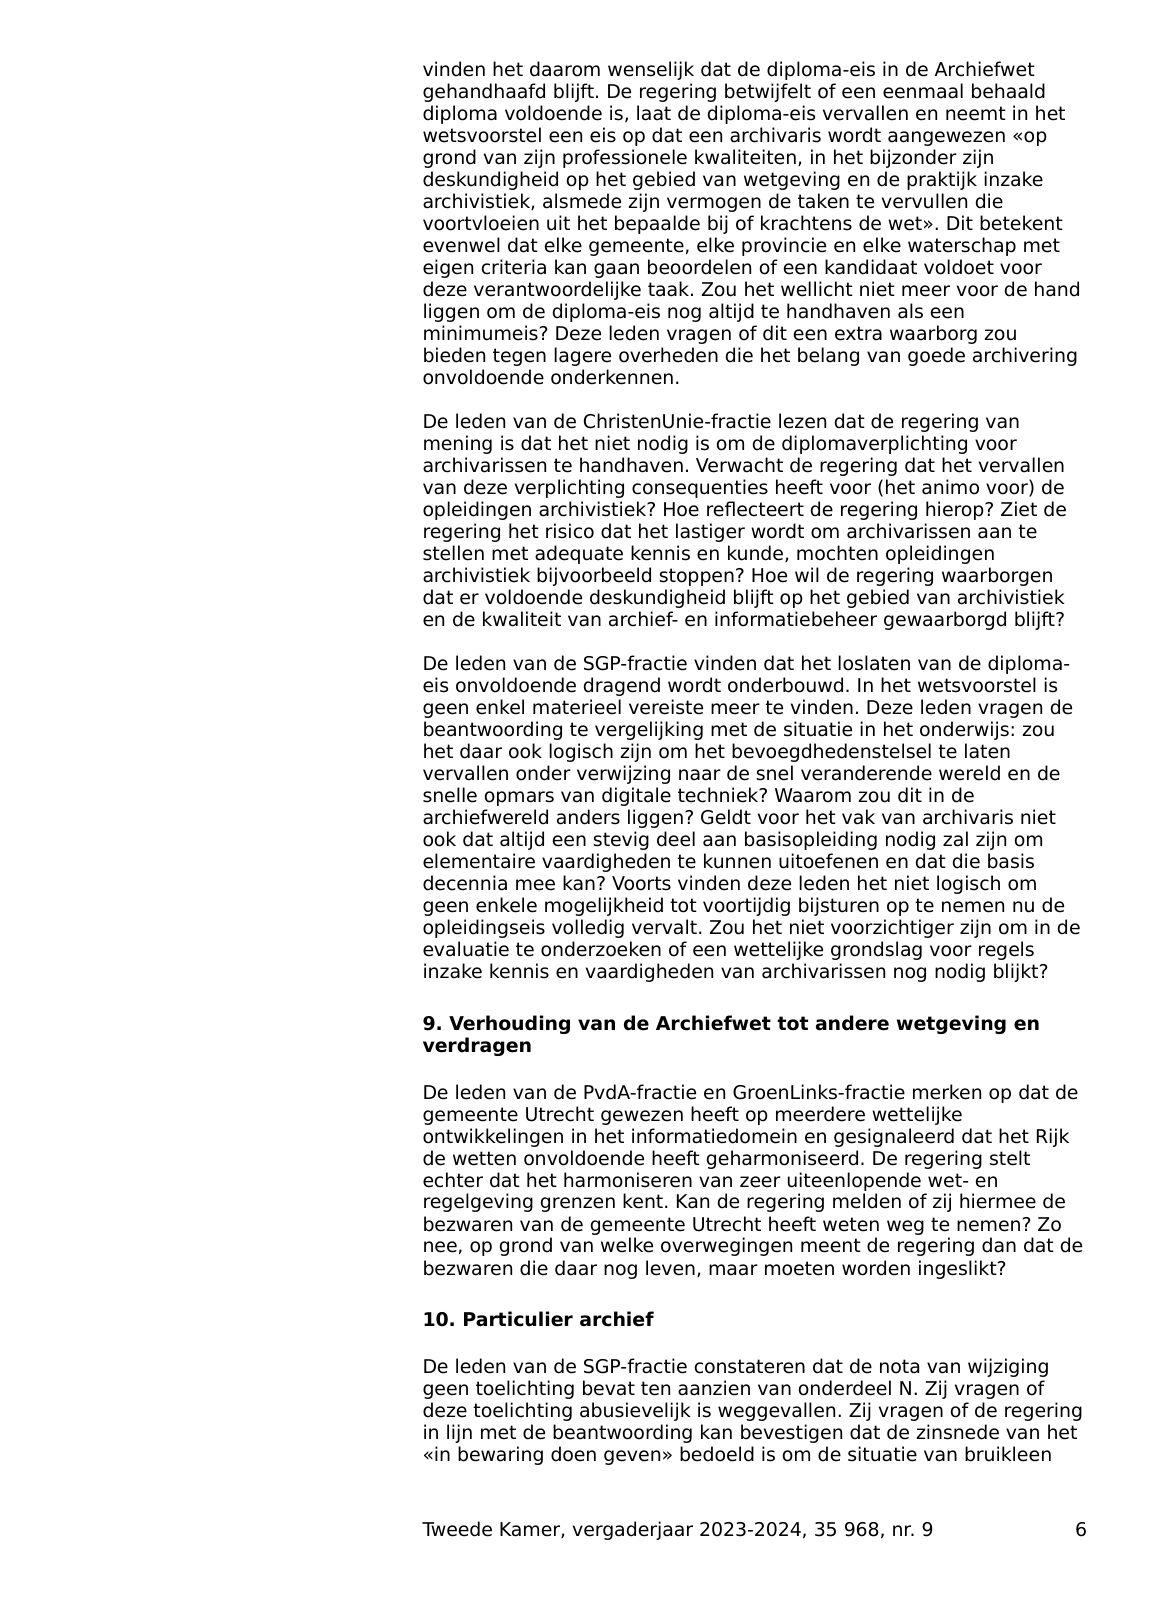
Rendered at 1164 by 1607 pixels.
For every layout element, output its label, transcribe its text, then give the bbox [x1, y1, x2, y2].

subtitle 10. Particulier archief [422, 1309, 1087, 1331]
text vinden het daarom wenselijk dat de diploma-eis in de Archiefwet gehandhaafd blijft. De regering betwijfelt of een eenmaal behaald diploma voldoende is, laat de diploma-eis vervallen en neemt in het wetsvoorstel een eis op dat een archivaris wordt aangewezen «op grond van zijn professionele kwaliteiten, in het bijzonder zijn deskundigheid op het gebied van wetgeving en de praktijk inzake archivistiek, alsmede zijn vermogen de taken te vervullen die voortvloeien uit het bepaalde bij of krachtens de wet». Dit betekent evenwel dat elke gemeente, elke provincie en elke waterschap met eigen criteria kan gaan beoordelen of een kandidaat voldoet voor deze verantwoordelijke taak. Zou het wellicht niet meer voor de hand liggen om de diploma-eis nog altijd te handhaven als een minimumeis? Deze leden vragen of dit een extra waarborg zou bieden tegen lagere overheden die het belang van goede archivering onvoldoende onderkennen. [422, 59, 1087, 389]
text De leden van de SGP-fractie constateren dat de nota van wijziging geen toelichting bevat ten aanzien van onderdeel N. Zij vragen of deze toelichting abusievelijk is weggevallen. Zij vragen of de regering in lijn met de beantwoording kan bevestigen dat de zinsnede van het «in bewaring doen geven» bedoeld is om de situatie van bruikleen [422, 1356, 1087, 1466]
text De leden van de ChristenUnie-fractie lezen dat de regering van mening is dat het niet nodig is om de diplomaverplichting voor archivarissen te handhaven. Verwacht de regering dat het vervallen van deze verplichting consequenties heeft voor (het animo voor) de opleidingen archivistiek? Hoe reflecteert de regering hierop? Ziet de regering het risico dat het lastiger wordt om archivarissen aan te stellen met adequate kennis en kunde, mochten opleidingen archivistiek bijvoorbeeld stoppen? Hoe wil de regering waarborgen dat er voldoende deskundigheid blijft op het gebied van archivistiek en de kwaliteit van archief- en informatiebeheer gewaarborgd blijft? [422, 411, 1087, 631]
text De leden van de SGP-fractie vinden dat het loslaten van de diploma-eis onvoldoende dragend wordt onderbouwd. In het wetsvoorstel is geen enkel materieel vereiste meer te vinden. Deze leden vragen de beantwoording te vergelijking met de situatie in het onderwijs: zou het daar ook logisch zijn om het bevoegdhedenstelsel te laten vervallen onder verwijzing naar de snel veranderende wereld en de snelle opmars van digitale techniek? Waarom zou dit in de archiefwereld anders liggen? Geldt voor het vak van archivaris niet ook dat altijd een stevig deel aan basisopleiding nodig zal zijn om elementaire vaardigheden te kunnen uitoefenen en dat die basis decennia mee kan? Voorts vinden deze leden het niet logisch om geen enkele mogelijkheid tot voortijdig bijsturen op te nemen nu de opleidingseis volledig vervalt. Zou het niet voorzichtiger zijn om in de evaluatie te onderzoeken of een wettelijke grondslag voor regels inzake kennis en vaardigheden van archivarissen nog nodig blijkt? [422, 653, 1087, 983]
text De leden van de PvdA-fractie en GroenLinks-fractie merken op dat de gemeente Utrecht gewezen heeft op meerdere wettelijke ontwikkelingen in het informatiedomein en gesignaleerd dat het Rijk de wetten onvoldoende heeft geharmoniseerd. De regering stelt echter dat het harmoniseren van zeer uiteenlopende wet- en regelgeving grenzen kent. Kan de regering melden of zij hiermee de bezwaren van de gemeente Utrecht heeft weten weg te nemen? Zo nee, op grond van welke overwegingen meent de regering dan dat de bezwaren die daar nog leven, maar moeten worden ingeslikt? [422, 1082, 1087, 1279]
subtitle 9. Verhouding van de Archiefwet tot andere wetgeving en verdragen [422, 1013, 1087, 1057]
